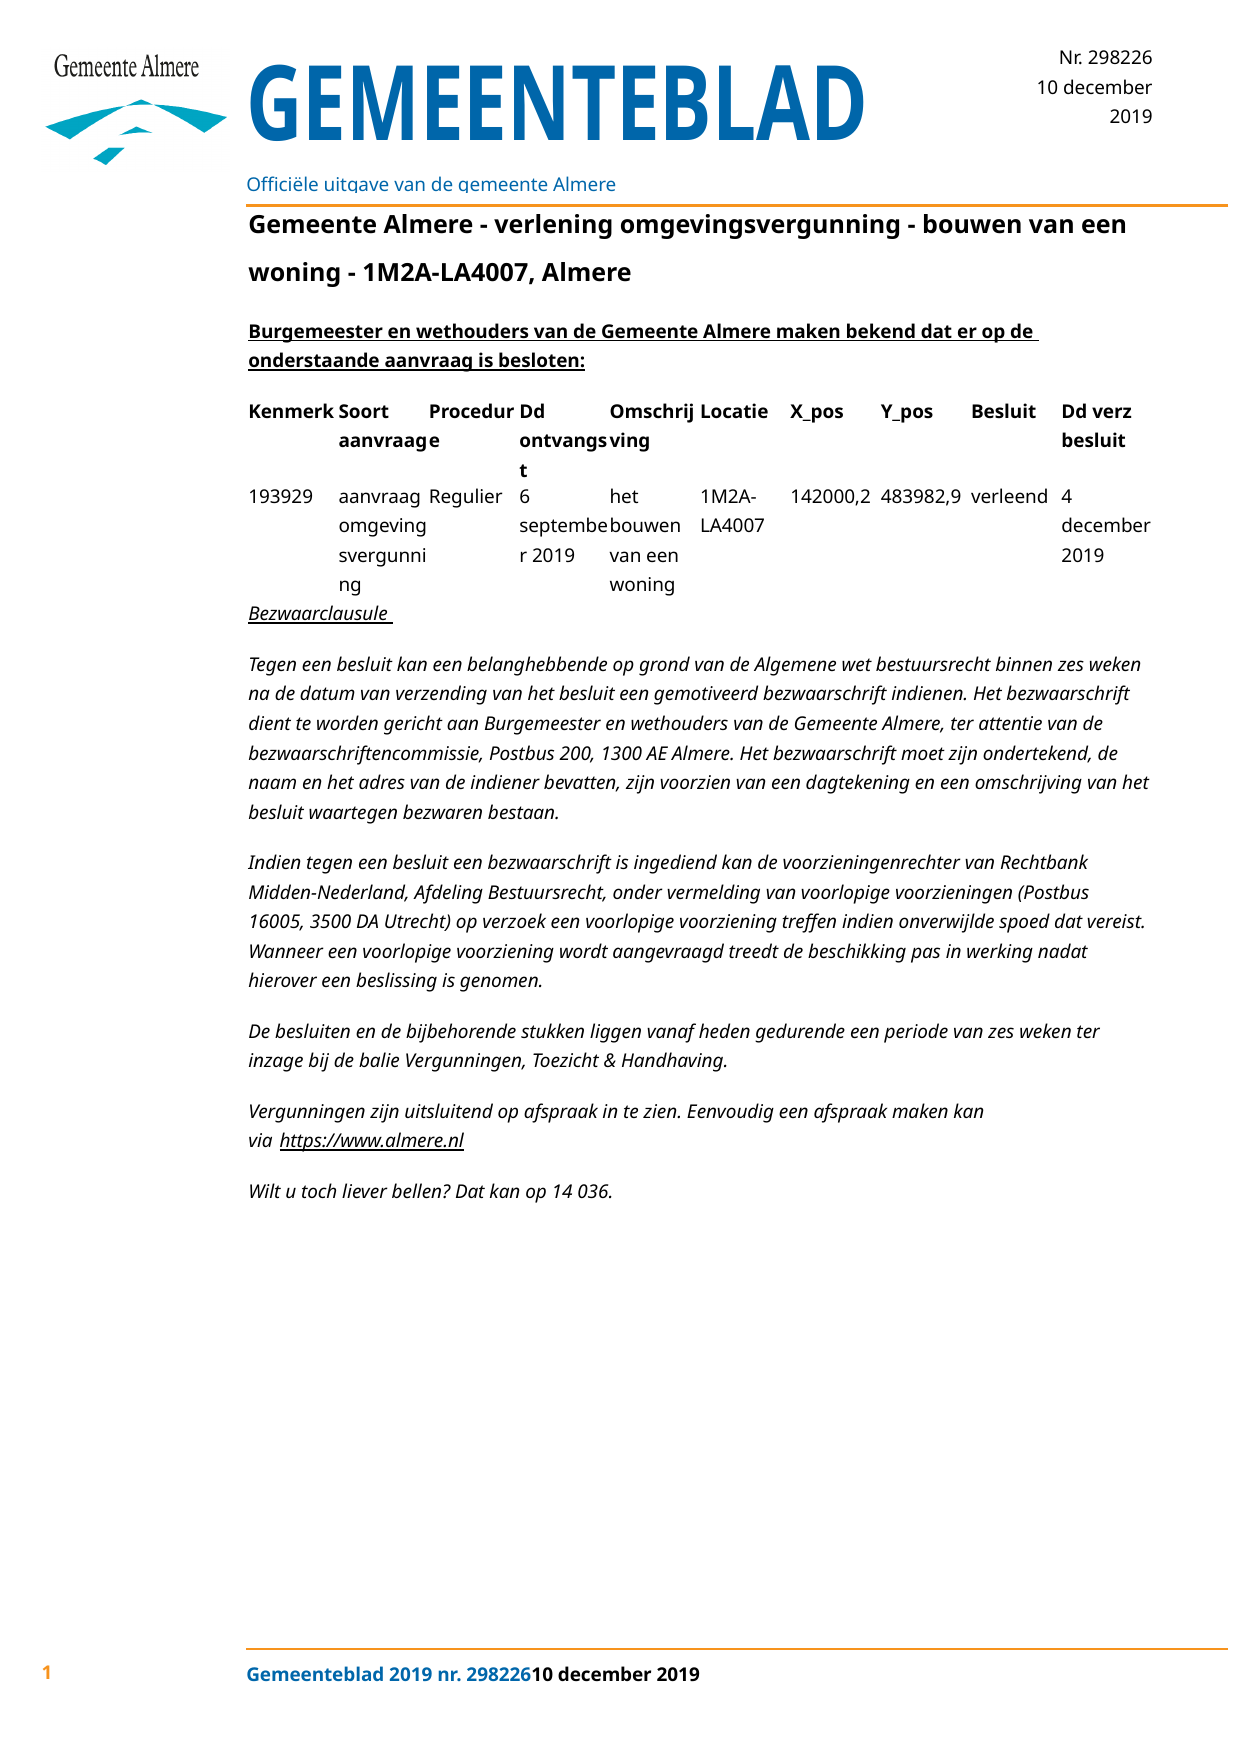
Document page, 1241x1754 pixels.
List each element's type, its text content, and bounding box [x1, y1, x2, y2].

table_header Besluit [971, 398, 1061, 483]
table_cell het bouwen van een woning [609, 483, 700, 597]
table_cell 1M2A-LA4007 [700, 483, 790, 597]
table_header Dd ontvangst [519, 398, 609, 483]
text Indien tegen een besluit een bezwaarschrift is ingediend kan de voorzieningenrechter van Rechtbank Midden-Nederland, Afdeling Bestuursrecht, onder vermelding van voorlopige voorzieningen (Postbus 16005, 3500 DA Utrecht) op verzoek een voorlopige voorziening treffen indien onverwijlde spoed dat vereist. Wanneer een voorlopige voorziening wordt aangevraagd treedt de beschikking pas in werking nadat hierover een beslissing is genomen. [248, 849, 1152, 993]
text Gemeente Almere - verlening omgevingsvergunning - bouwen van een woning - 1M2A-LA4007, Almere [248, 207, 1152, 288]
text Tegen een besluit kan een belanghebbende op grond van de Algemene wet bestuursrecht binnen zes weken na de datum van verzending van het besluit een gemotiveerd bezwaarschrift indienen. Het bezwaarschrift dient te worden gericht aan Burgemeester en wethouders van de Gemeente Almere, ter attentie van de bezwaarschriftencommissie, Postbus 200, 1300 AE Almere. Het bezwaarschrift moet zijn ondertekend, de naam en het adres van de indiener bevatten, zijn voorzien van een dagtekening en een omschrijving van het besluit waartegen bezwaren bestaan. [248, 651, 1152, 825]
table_cell Regulier [429, 483, 519, 597]
table_cell verleend [971, 483, 1061, 597]
table_header Omschrijving [609, 398, 700, 483]
table_cell 6 september 2019 [519, 483, 609, 597]
table_header Y_pos [881, 398, 971, 483]
text Wilt u toch liever bellen? Dat kan op 14 036. [248, 1178, 1152, 1204]
table_cell 142000,2 [790, 483, 881, 597]
text De besluiten en de bijbehorende stukken liggen vanaf heden gedurende een periode van zes weken ter inzage bij de balie Vergunningen, Toezicht & Handhaving. [248, 1018, 1152, 1073]
table_header Dd verz besluit [1061, 398, 1152, 483]
table_cell 4 december 2019 [1061, 483, 1152, 597]
text Bezwaarclausule [248, 601, 1152, 626]
text Vergunningen zijn uitsluitend op afspraak in te zien. Eenvoudig een afspraak maken kan via https://www.almere.nl [248, 1098, 1152, 1153]
table_cell 483982,9 [881, 483, 971, 597]
picture [41, 47, 231, 172]
table_cell aanvraag omgevingsvergunning [338, 483, 429, 597]
table_header Soort aanvraag [338, 398, 429, 483]
table_cell 193929 [248, 483, 338, 597]
table_header Procedure [429, 398, 519, 483]
text Burgemeester en wethouders van de Gemeente Almere maken bekend dat er op de onderstaande aanvraag is besloten: [248, 318, 1152, 373]
table_header Locatie [700, 398, 790, 483]
table_header Kenmerk [248, 398, 338, 483]
table_header X_pos [790, 398, 881, 483]
